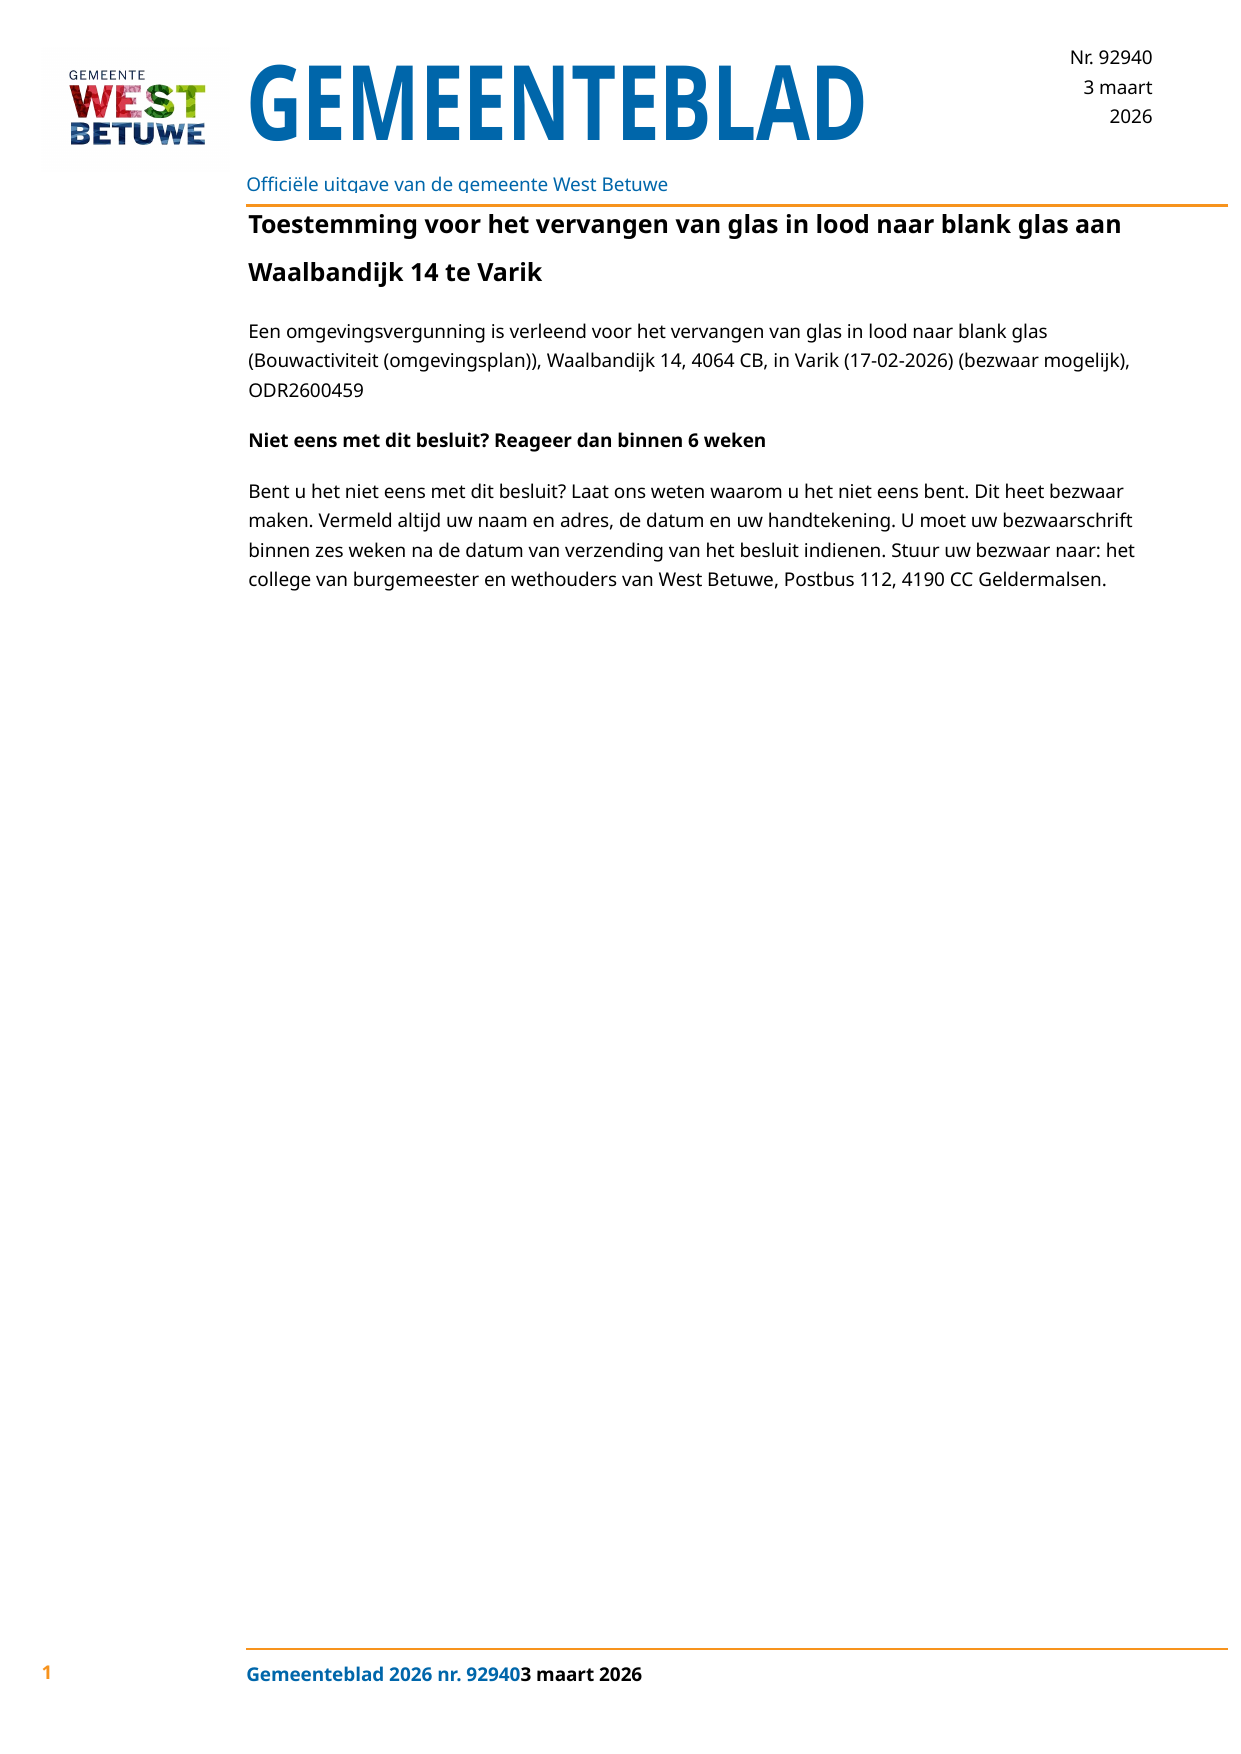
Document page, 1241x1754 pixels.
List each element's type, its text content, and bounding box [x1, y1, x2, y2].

text Niet eens met dit besluit? Reageer dan binnen 6 weken [248, 427, 1152, 453]
text Een omgevingsvergunning is verleend voor het vervangen van glas in lood naar blank glas (Bouwactiviteit (omgevingsplan)), Waalbandijk 14, 4064 CB, in Varik (17-02-2026) (bezwaar mogelijk), ODR2600459 [248, 318, 1152, 403]
picture [41, 47, 231, 172]
text Toestemming voor het vervangen van glas in lood naar blank glas aan Waalbandijk 14 te Varik [248, 207, 1152, 288]
text Bent u het niet eens met dit besluit? Laat ons weten waarom u het niet eens bent. Dit heet bezwaar maken. Vermeld altijd uw naam en adres, de datum en uw handtekening. U moet uw bezwaarschrift binnen zes weken na de datum van verzending van het besluit indienen. Stuur uw bezwaar naar: het college van burgemeester en wethouders van West Betuwe, Postbus 112, 4190 CC Geldermalsen. [248, 478, 1152, 592]
